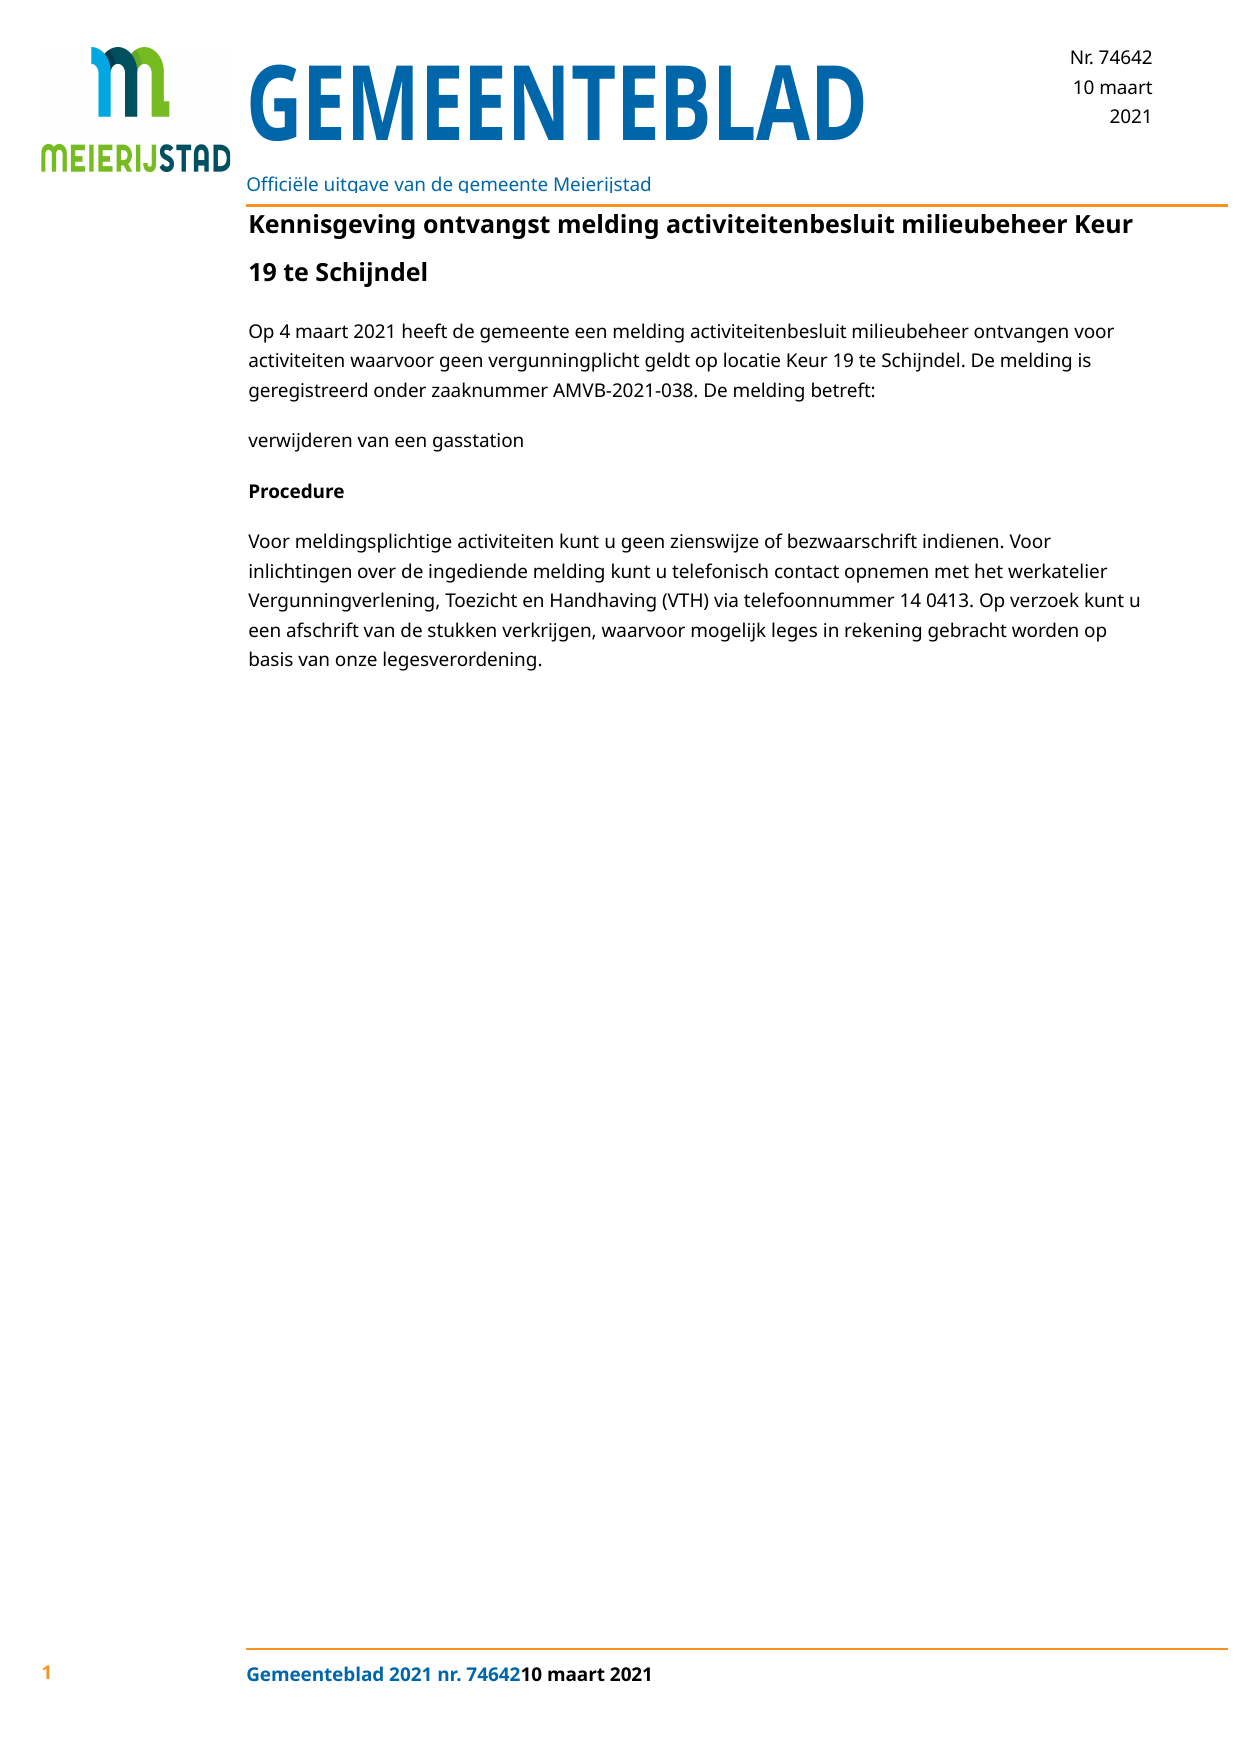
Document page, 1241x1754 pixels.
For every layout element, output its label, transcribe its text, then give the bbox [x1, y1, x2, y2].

text Kennisgeving ontvangst melding activiteitenbesluit milieubeheer Keur 19 te Schijndel [248, 207, 1152, 288]
text verwijderen van een gasstation [248, 427, 1152, 453]
text Procedure [248, 478, 1152, 504]
text Op 4 maart 2021 heeft de gemeente een melding activiteitenbesluit milieubeheer ontvangen voor activiteiten waarvoor geen vergunningplicht geldt op locatie Keur 19 te Schijndel. De melding is geregistreerd onder zaaknummer AMVB-2021-038. De melding betreft: [248, 318, 1152, 403]
picture [41, 47, 231, 172]
text Voor meldingsplichtige activiteiten kunt u geen zienswijze of bezwaarschrift indienen. Voor inlichtingen over de ingediende melding kunt u telefonisch contact opnemen met het werkatelier Vergunningverlening, Toezicht en Handhaving (VTH) via telefoonnummer 14 0413. Op verzoek kunt u een afschrift van de stukken verkrijgen, waarvoor mogelijk leges in rekening gebracht worden op basis van onze legesverordening. [248, 528, 1152, 672]
